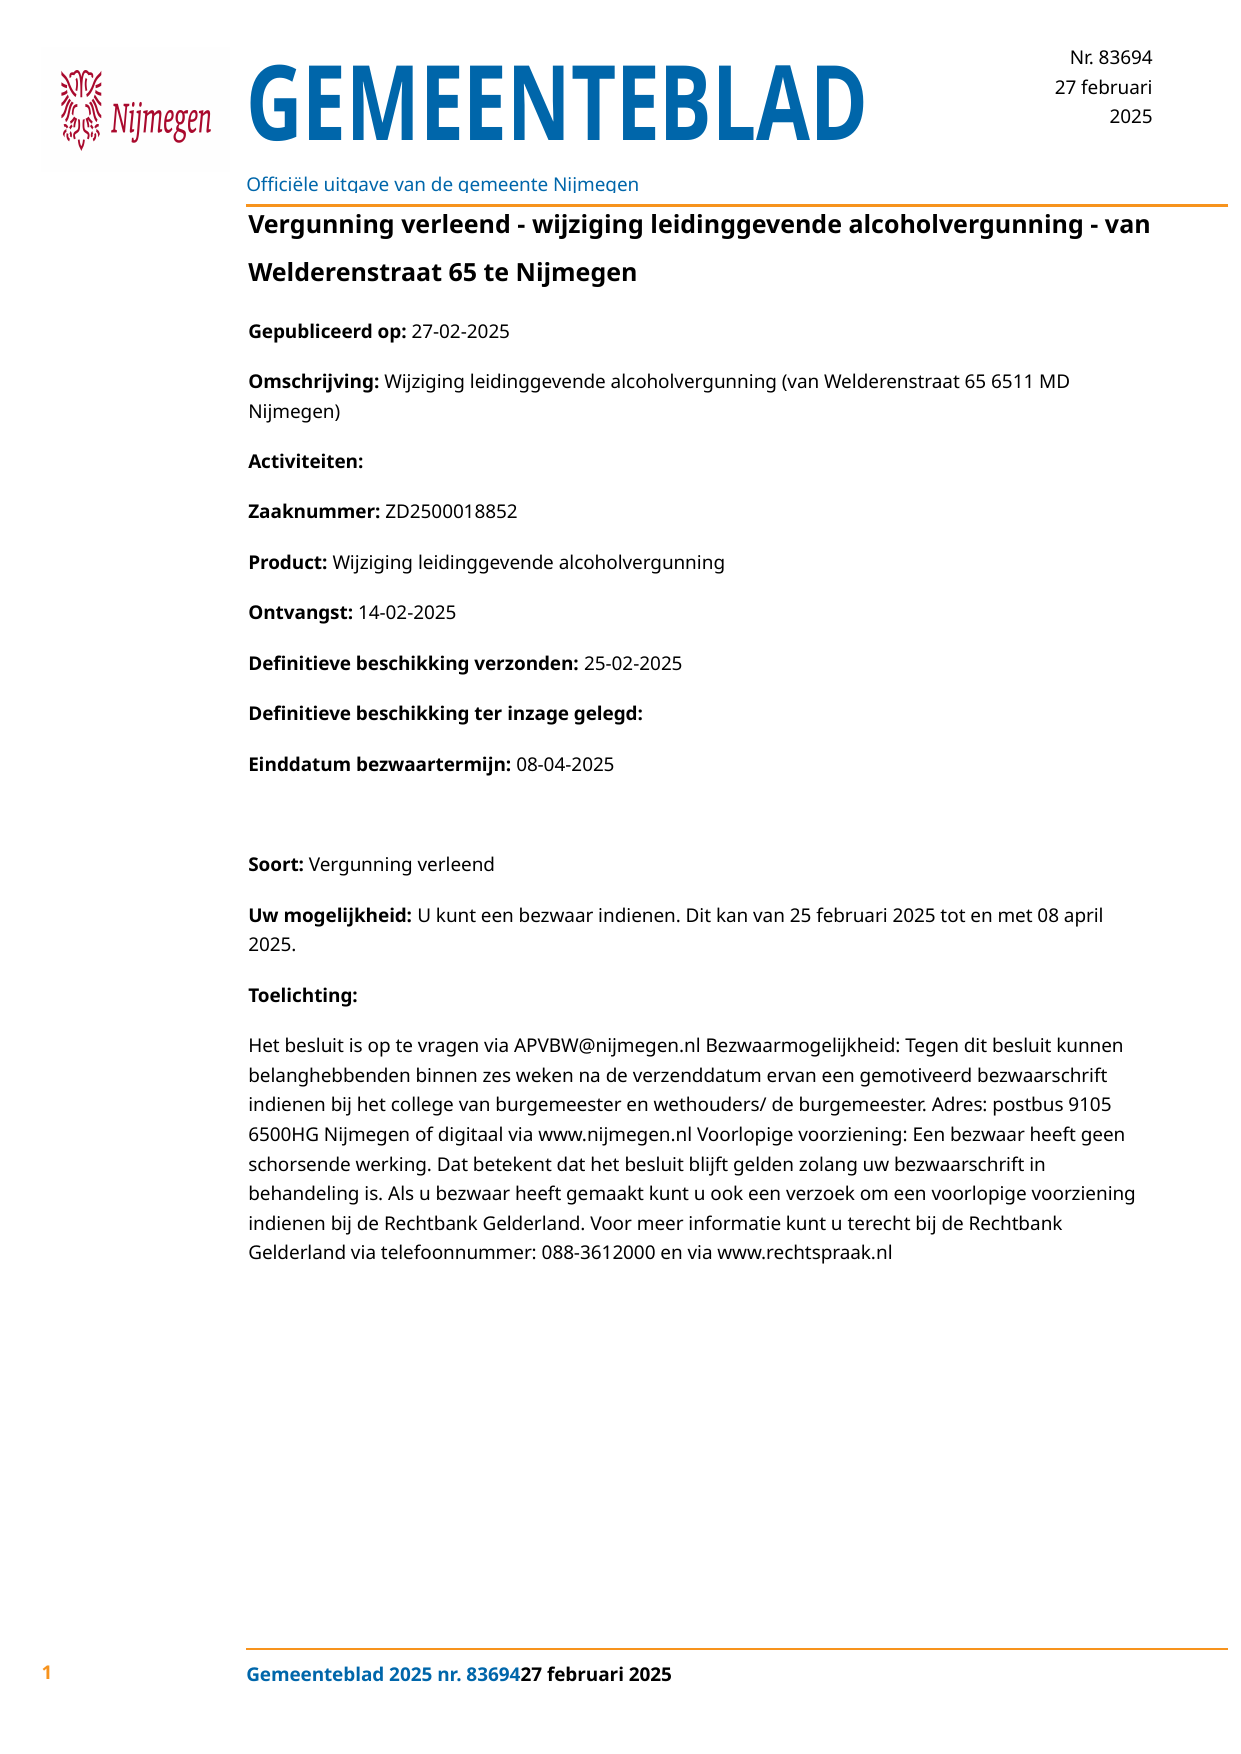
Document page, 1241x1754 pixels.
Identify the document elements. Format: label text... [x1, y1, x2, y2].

text Einddatum bezwaartermijn: 08-04-2025 [248, 751, 1152, 777]
text Omschrijving: Wijziging leidinggevende alcoholvergunning (van Welderenstraat 65 6511 MD Nijmegen) [248, 368, 1152, 424]
text Definitieve beschikking ter inzage gelegd: [248, 700, 1152, 726]
picture [41, 47, 231, 172]
text Product: Wijziging leidinggevende alcoholvergunning [248, 549, 1152, 575]
text Gepubliceerd op: 27-02-2025 [248, 318, 1152, 344]
text Zaaknummer: ZD2500018852 [248, 499, 1152, 524]
text Het besluit is op te vragen via APVBW@nijmegen.nl Bezwaarmogelijkheid: Tegen dit besluit kunnen belanghebbenden binnen zes weken na de verzenddatum ervan een gemotiveerd bezwaarschrift indienen bij het college van burgemeester en wethouders/ de burgemeester. Adres: postbus 9105 6500HG Nijmegen of digitaal via www.nijmegen.nl Voorlopige voorziening: Een bezwaar heeft geen schorsende werking. Dat betekent dat het besluit blijft gelden zolang uw bezwaarschrift in behandeling is. Als u bezwaar heeft gemaakt kunt u ook een verzoek om een voorlopige voorziening indienen bij de Rechtbank Gelderland. Voor meer informatie kunt u terecht bij de Rechtbank Gelderland via telefoonnummer: 088-3612000 en via www.rechtspraak.nl [248, 1032, 1152, 1265]
text Definitieve beschikking verzonden: 25-02-2025 [248, 650, 1152, 676]
text Soort: Vergunning verleend [248, 852, 1152, 877]
text Toelichting: [248, 982, 1152, 1008]
text Uw mogelijkheid: U kunt een bezwaar indienen. Dit kan van 25 februari 2025 tot en met 08 april 2025. [248, 902, 1152, 957]
text Ontvangst: 14-02-2025 [248, 599, 1152, 625]
text Vergunning verleend - wijziging leidinggevende alcoholvergunning - van Welderenstraat 65 te Nijmegen [248, 207, 1152, 288]
text Activiteiten: [248, 448, 1152, 474]
